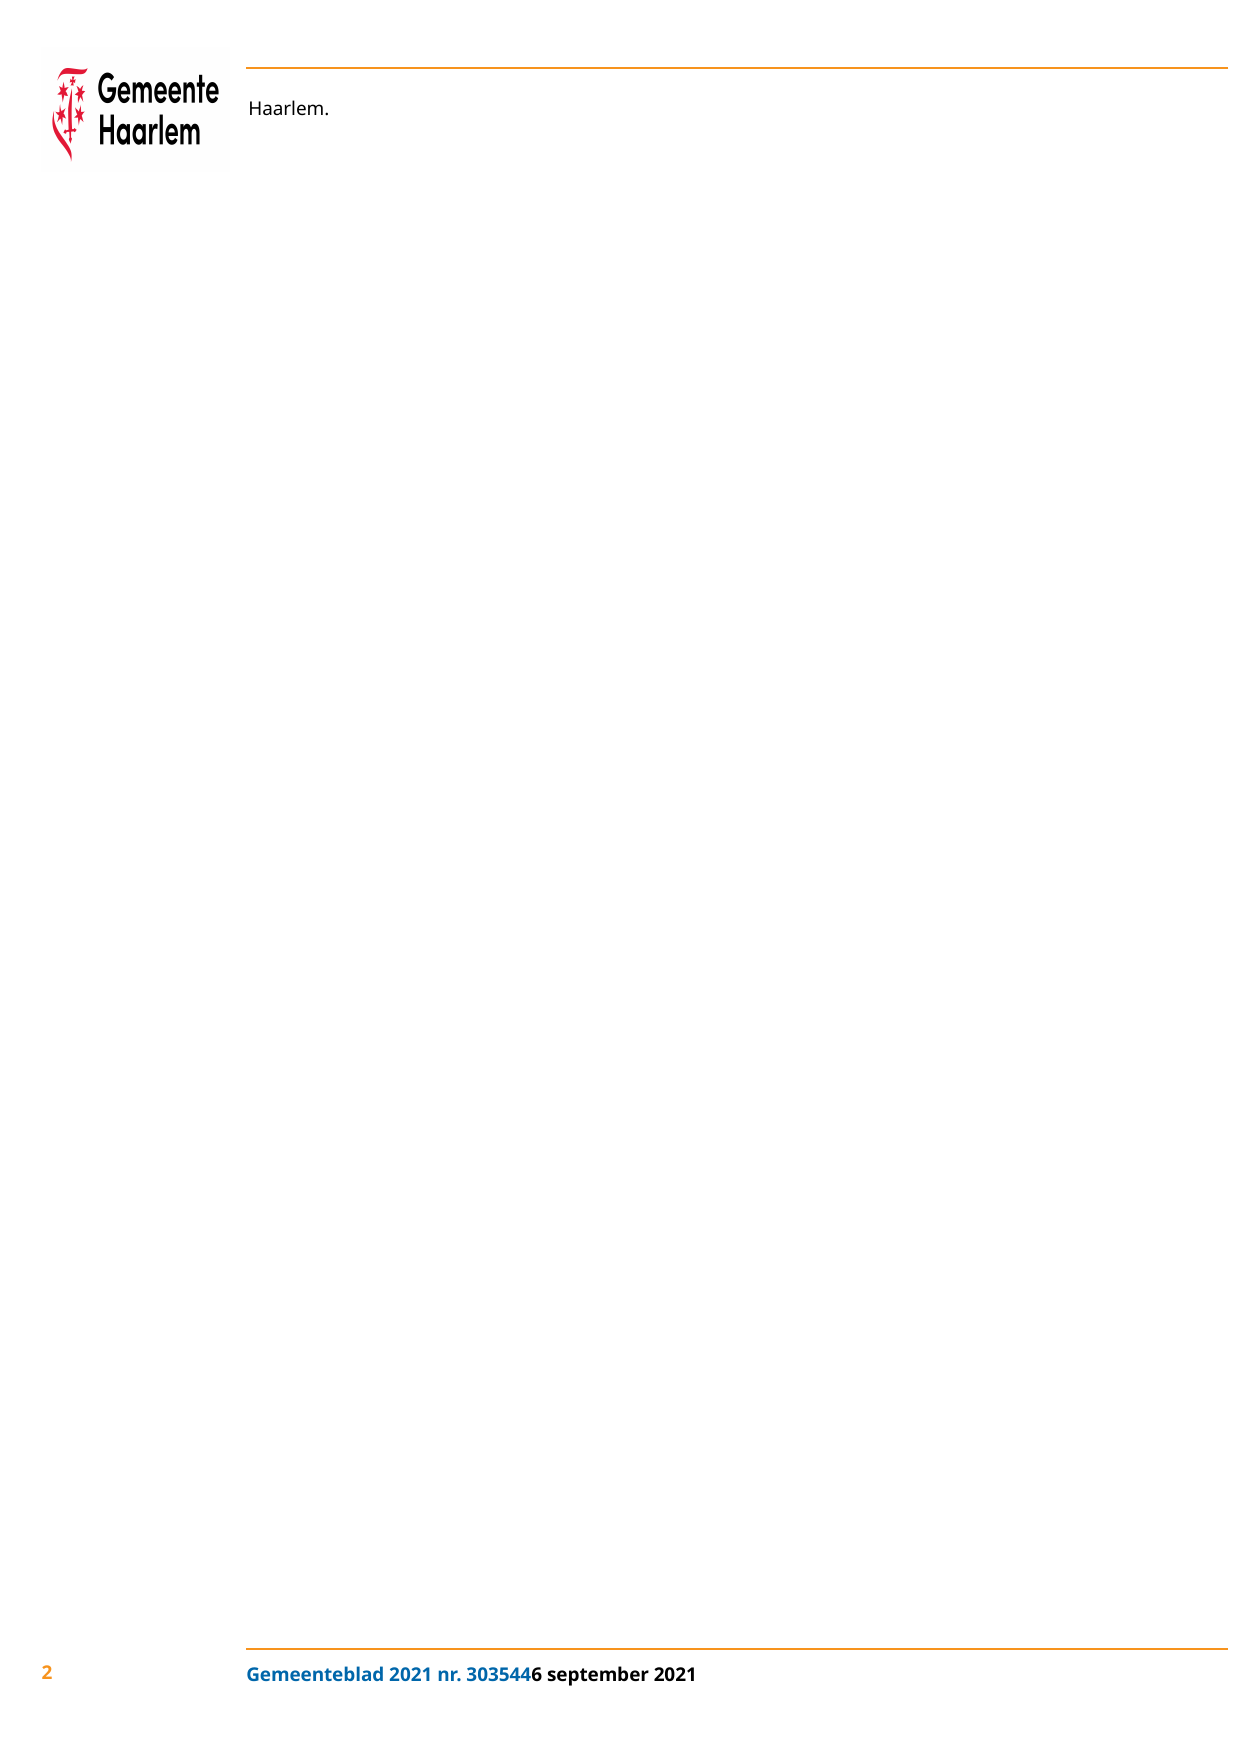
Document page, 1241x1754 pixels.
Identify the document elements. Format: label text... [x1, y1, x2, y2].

text Haarlem. [248, 95, 1152, 121]
picture [41, 47, 231, 172]
